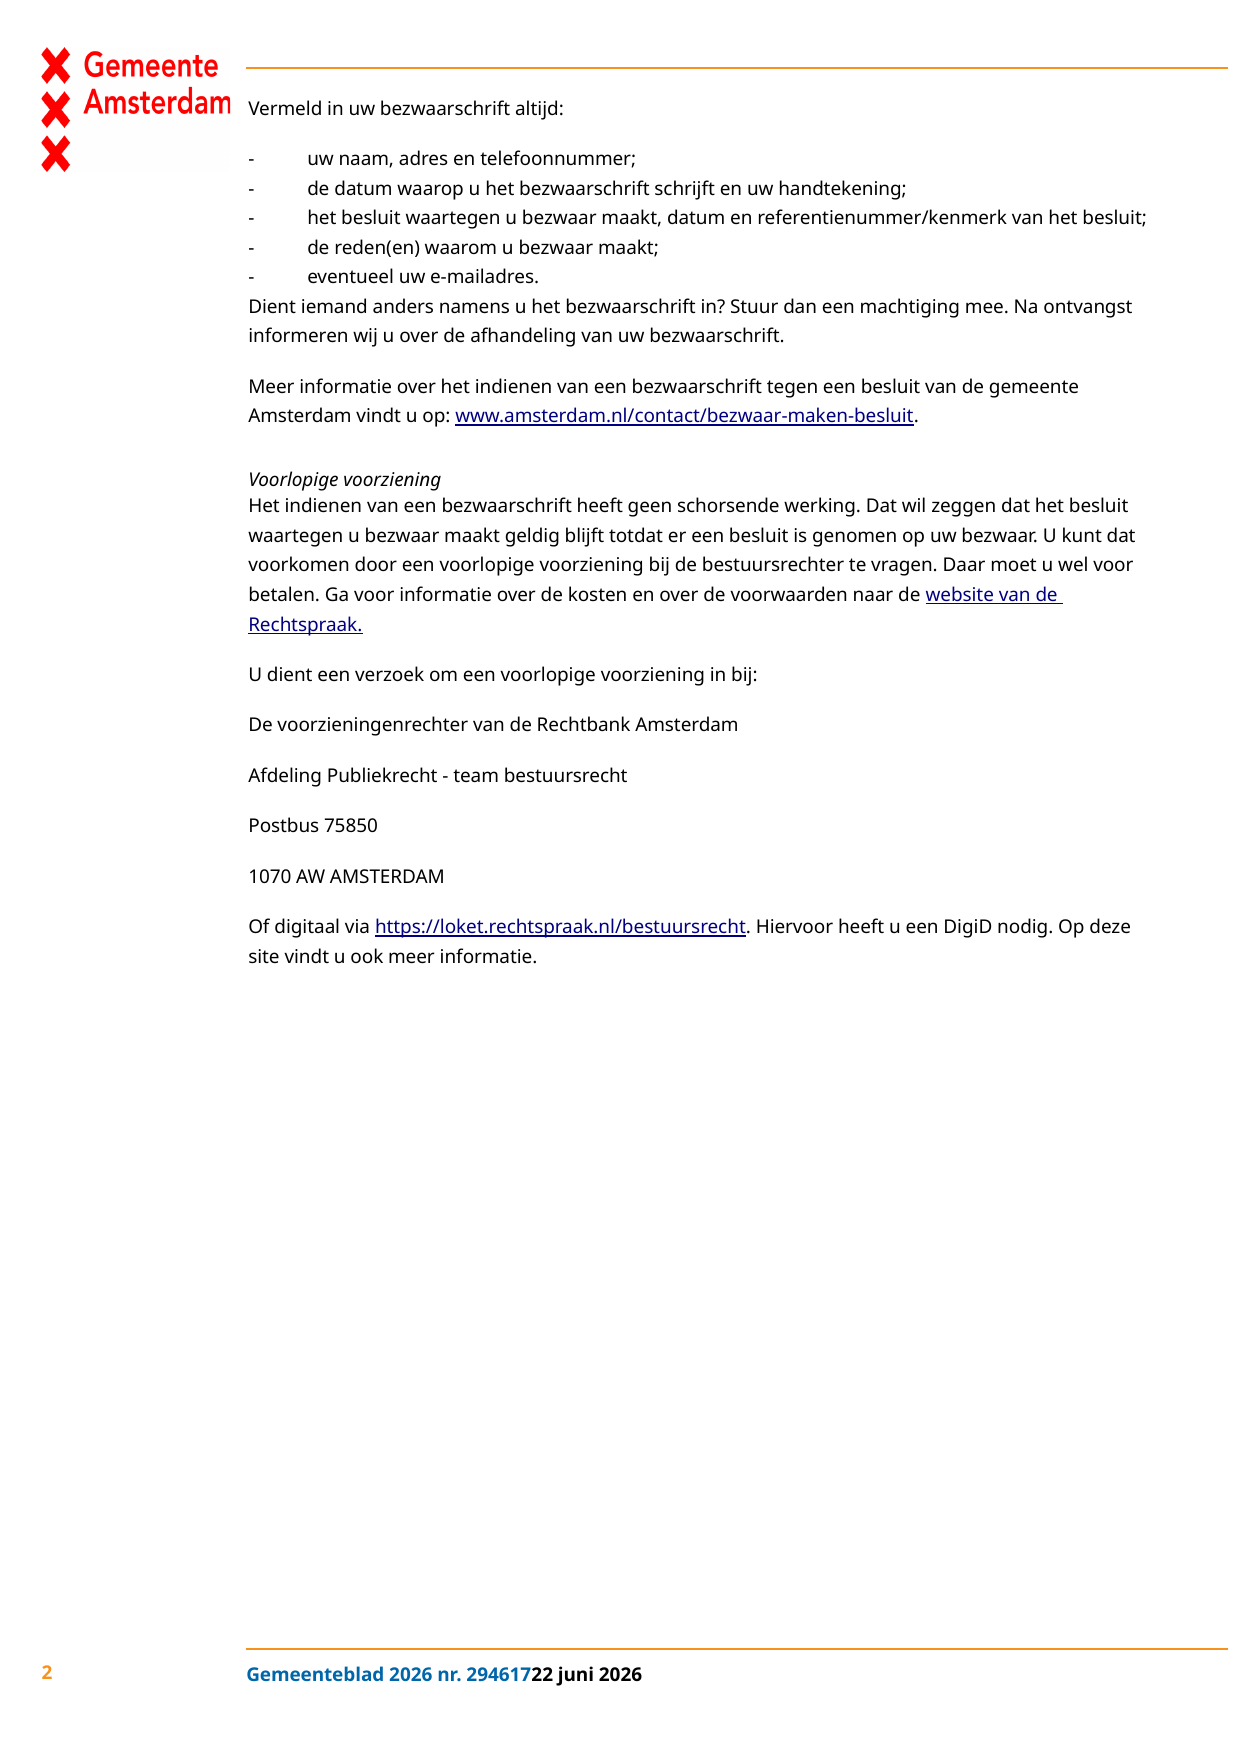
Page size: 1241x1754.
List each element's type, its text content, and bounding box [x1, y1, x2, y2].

text U dient een verzoek om een voorlopige voorziening in bij: [248, 661, 1152, 687]
text Vermeld in uw bezwaarschrift altijd: [248, 95, 1152, 121]
list eventueel uw e-mailadres. [248, 263, 1152, 289]
list uw naam, adres en telefoonnummer; [248, 145, 1152, 171]
text De voorzieningenrechter van de Rechtbank Amsterdam [248, 712, 1152, 737]
picture [41, 47, 231, 172]
text 1070 AW AMSTERDAM [248, 863, 1152, 888]
text Of digitaal via https://loket.rechtspraak.nl/bestuursrecht. Hiervoor heeft u een DigiD nodig. Op deze site vindt u ook meer informatie. [248, 913, 1152, 968]
text Voorlopige voorziening [248, 467, 1152, 492]
text Meer informatie over het indienen van een bezwaarschrift tegen een besluit van de gemeente Amsterdam vindt u op: www.amsterdam.nl/contact/bezwaar-maken-besluit. [248, 373, 1152, 428]
text Dient iemand anders namens u het bezwaarschrift in? Stuur dan een machtiging mee. Na ontvangst informeren wij u over de afhandeling van uw bezwaarschrift. [248, 293, 1152, 348]
list de reden(en) waarom u bezwaar maakt; [248, 234, 1152, 260]
list de datum waarop u het bezwaarschrift schrijft en uw handtekening; [248, 175, 1152, 201]
text Postbus 75850 [248, 812, 1152, 838]
text Het indienen van een bezwaarschrift heeft geen schorsende werking. Dat wil zeggen dat het besluit waartegen u bezwaar maakt geldig blijft totdat er een besluit is genomen op uw bezwaar. U kunt dat voorkomen door een voorlopige voorziening bij de bestuursrechter te vragen. Daar moet u wel voor betalen. Ga voor informatie over de kosten en over de voorwaarden naar de website van de Rechtspraak. [248, 492, 1152, 636]
text Afdeling Publiekrecht - team bestuursrecht [248, 762, 1152, 788]
list het besluit waartegen u bezwaar maakt, datum en referentienummer/kenmerk van het besluit; [248, 204, 1152, 230]
